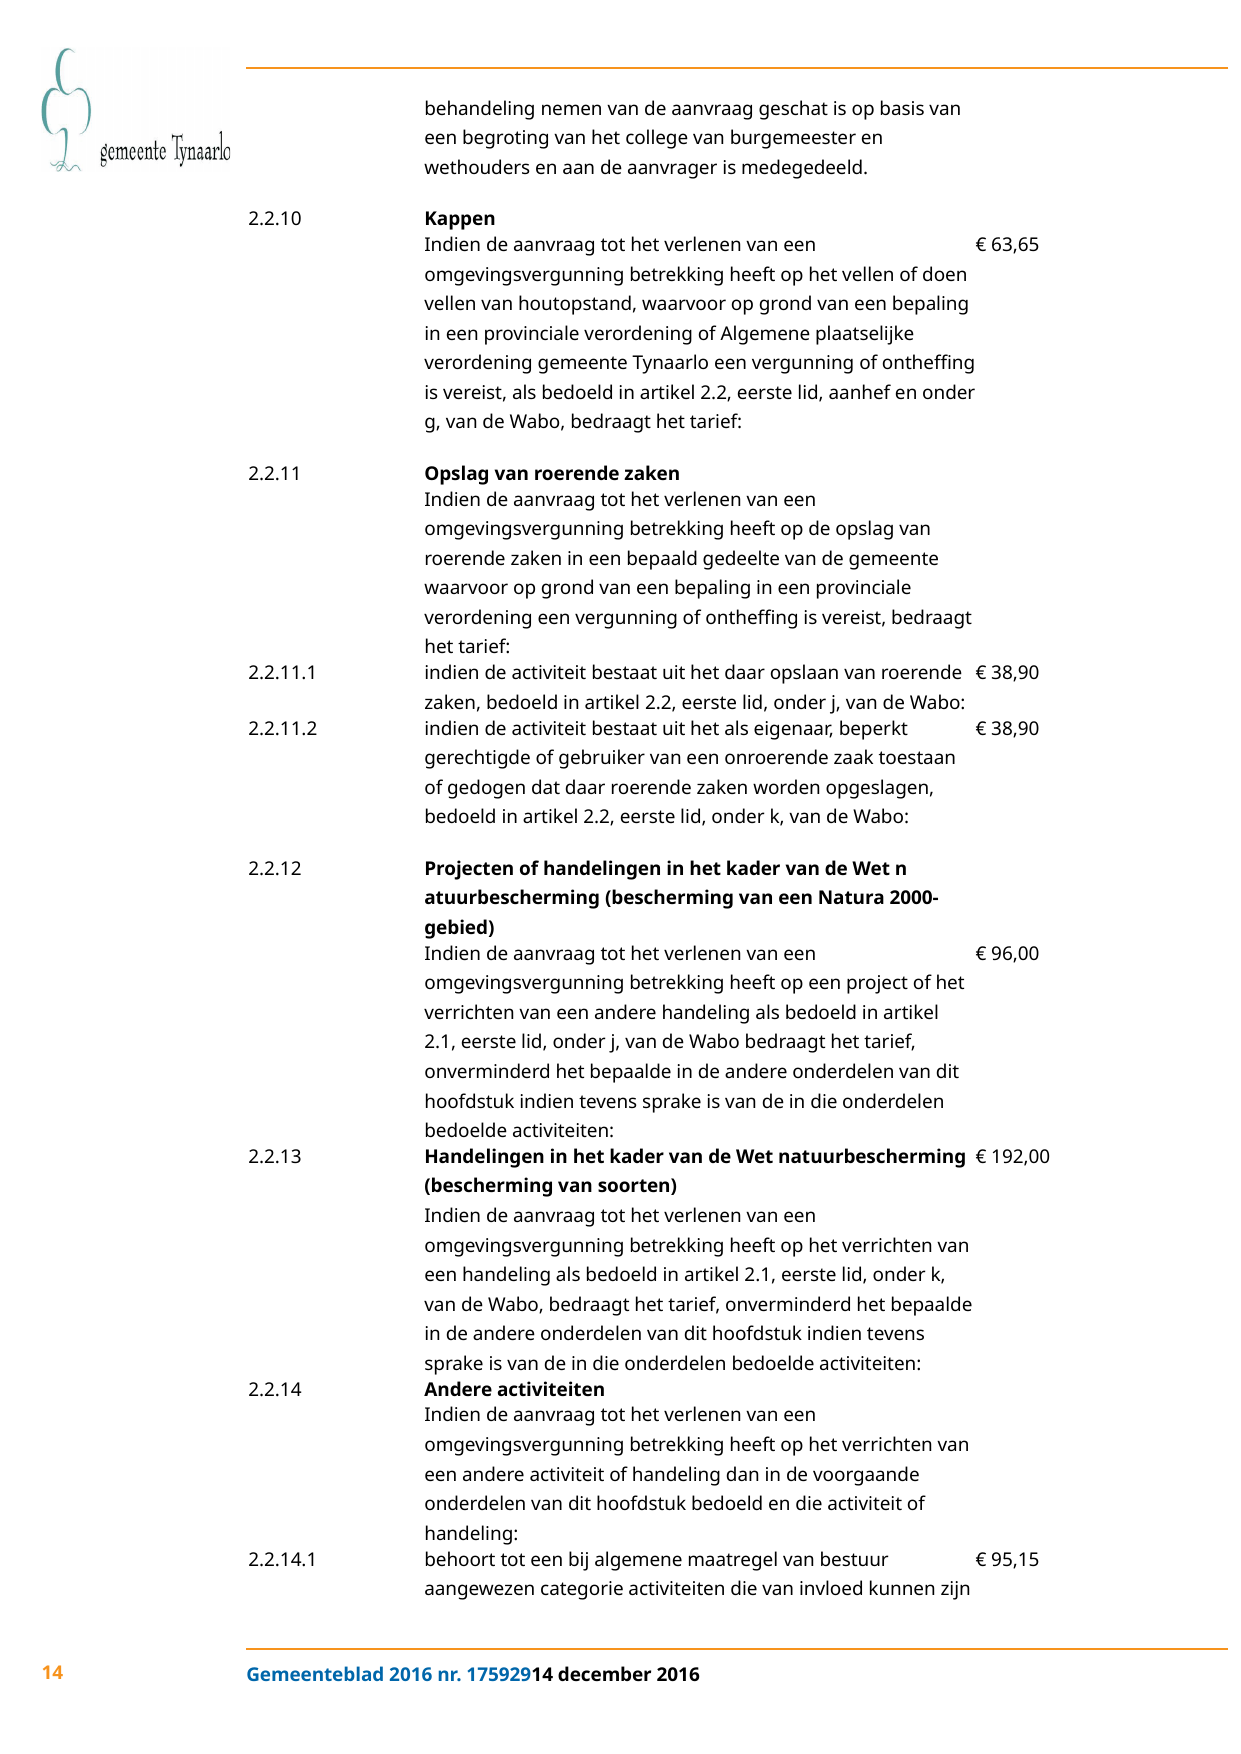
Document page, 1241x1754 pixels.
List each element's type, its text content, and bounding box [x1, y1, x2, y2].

table_cell [975, 434, 1152, 460]
table_cell [424, 829, 975, 855]
table_cell € 95,15 [975, 1546, 1152, 1601]
table_cell indien de activiteit bestaat uit het daar opslaan van roerende zaken, bedoeld in artikel 2.2, eerste lid, onder j, van de Wabo: [424, 660, 975, 715]
table_cell [248, 829, 424, 855]
table_cell 2.2.12 [248, 855, 424, 940]
table_cell 2.2.14 [248, 1376, 424, 1402]
table_cell € 38,90 [975, 660, 1152, 715]
table_cell [248, 486, 424, 659]
table_cell 2.2.11.1 [248, 660, 424, 715]
table_cell € 63,65 [975, 231, 1152, 434]
table_cell [975, 1402, 1152, 1546]
table_cell Indien de aanvraag tot het verlenen van een omgevingsvergunning betrekking heeft op het vellen of doen vellen van houtopstand, waarvoor op grond van een bepaling in een provinciale verordening of Algemene plaatselijke verordening gemeente Tynaarlo een vergunning of ontheffing is vereist, als bedoeld in artikel 2.2, eerste lid, aanhef en onder g, van de Wabo, bedraagt het tarief: [424, 231, 975, 434]
table_cell Andere activiteiten [424, 1376, 975, 1402]
table_cell [975, 460, 1152, 486]
table_cell Kappen [424, 205, 975, 231]
table_cell [975, 180, 1152, 205]
table_cell [975, 486, 1152, 659]
table_cell € 96,00 [975, 940, 1152, 1143]
table_cell Opslag van roerende zaken [424, 460, 975, 486]
picture [41, 47, 231, 172]
table_cell behoort tot een bij algemene maatregel van bestuur aangewezen categorie activiteiten die van invloed kunnen zijn [424, 1546, 975, 1601]
table_cell [248, 1402, 424, 1546]
table_cell [975, 855, 1152, 940]
table_cell 2.2.11 [248, 460, 424, 486]
table_cell [975, 829, 1152, 855]
table_cell [248, 434, 424, 460]
table_cell Handelingen in het kader van de Wet natuurbescherming (bescherming van soorten) Indien de aanvraag tot het verlenen van een omgevingsvergunning betrekking heeft op het verrichten van een handeling als bedoeld in artikel 2.1, eerste lid, onder k, van de Wabo, bedraagt het tarief, onverminderd het bepaalde in de andere onderdelen van dit hoofdstuk indien tevens sprake is van de in die onderdelen bedoelde activiteiten: [424, 1143, 975, 1376]
table_cell [975, 95, 1152, 180]
table_cell 2.2.14.1 [248, 1546, 424, 1601]
table_cell 2.2.11.2 [248, 715, 424, 829]
table_cell Indien de aanvraag tot het verlenen van een omgevingsvergunning betrekking heeft op een project of het verrichten van een andere handeling als bedoeld in artikel 2.1, eerste lid, onder j, van de Wabo bedraagt het tarief, onverminderd het bepaalde in de andere onderdelen van dit hoofdstuk indien tevens sprake is van de in die onderdelen bedoelde activiteiten: [424, 940, 975, 1143]
table_cell [248, 940, 424, 1143]
table_cell Projecten of handelingen in het kader van de Wet n atuurbescherming (bescherming van een Natura 2000-gebied) [424, 855, 975, 940]
table_cell [424, 434, 975, 460]
table_cell 2.2.13 [248, 1143, 424, 1376]
table_cell behandeling nemen van de aanvraag geschat is op basis van een begroting van het college van burgemeester en wethouders en aan de aanvrager is medegedeeld. [424, 95, 975, 180]
table_cell [248, 231, 424, 434]
table_cell [975, 205, 1152, 231]
table_cell 2.2.10 [248, 205, 424, 231]
table_cell € 38,90 [975, 715, 1152, 829]
table_cell [424, 180, 975, 205]
table_cell Indien de aanvraag tot het verlenen van een omgevingsvergunning betrekking heeft op het verrichten van een andere activiteit of handeling dan in de voorgaande onderdelen van dit hoofdstuk bedoeld en die activiteit of handeling: [424, 1402, 975, 1546]
table_cell [975, 1376, 1152, 1402]
table_cell Indien de aanvraag tot het verlenen van een omgevingsvergunning betrekking heeft op de opslag van roerende zaken in een bepaald gedeelte van de gemeente waarvoor op grond van een bepaling in een provinciale verordening een vergunning of ontheffing is vereist, bedraagt het tarief: [424, 486, 975, 659]
table_cell indien de activiteit bestaat uit het als eigenaar, beperkt gerechtigde of gebruiker van een onroerende zaak toestaan of gedogen dat daar roerende zaken worden opgeslagen, bedoeld in artikel 2.2, eerste lid, onder k, van de Wabo: [424, 715, 975, 829]
table_cell [248, 95, 424, 180]
table_cell € 192,00 [975, 1143, 1152, 1376]
table_cell [248, 180, 424, 205]
